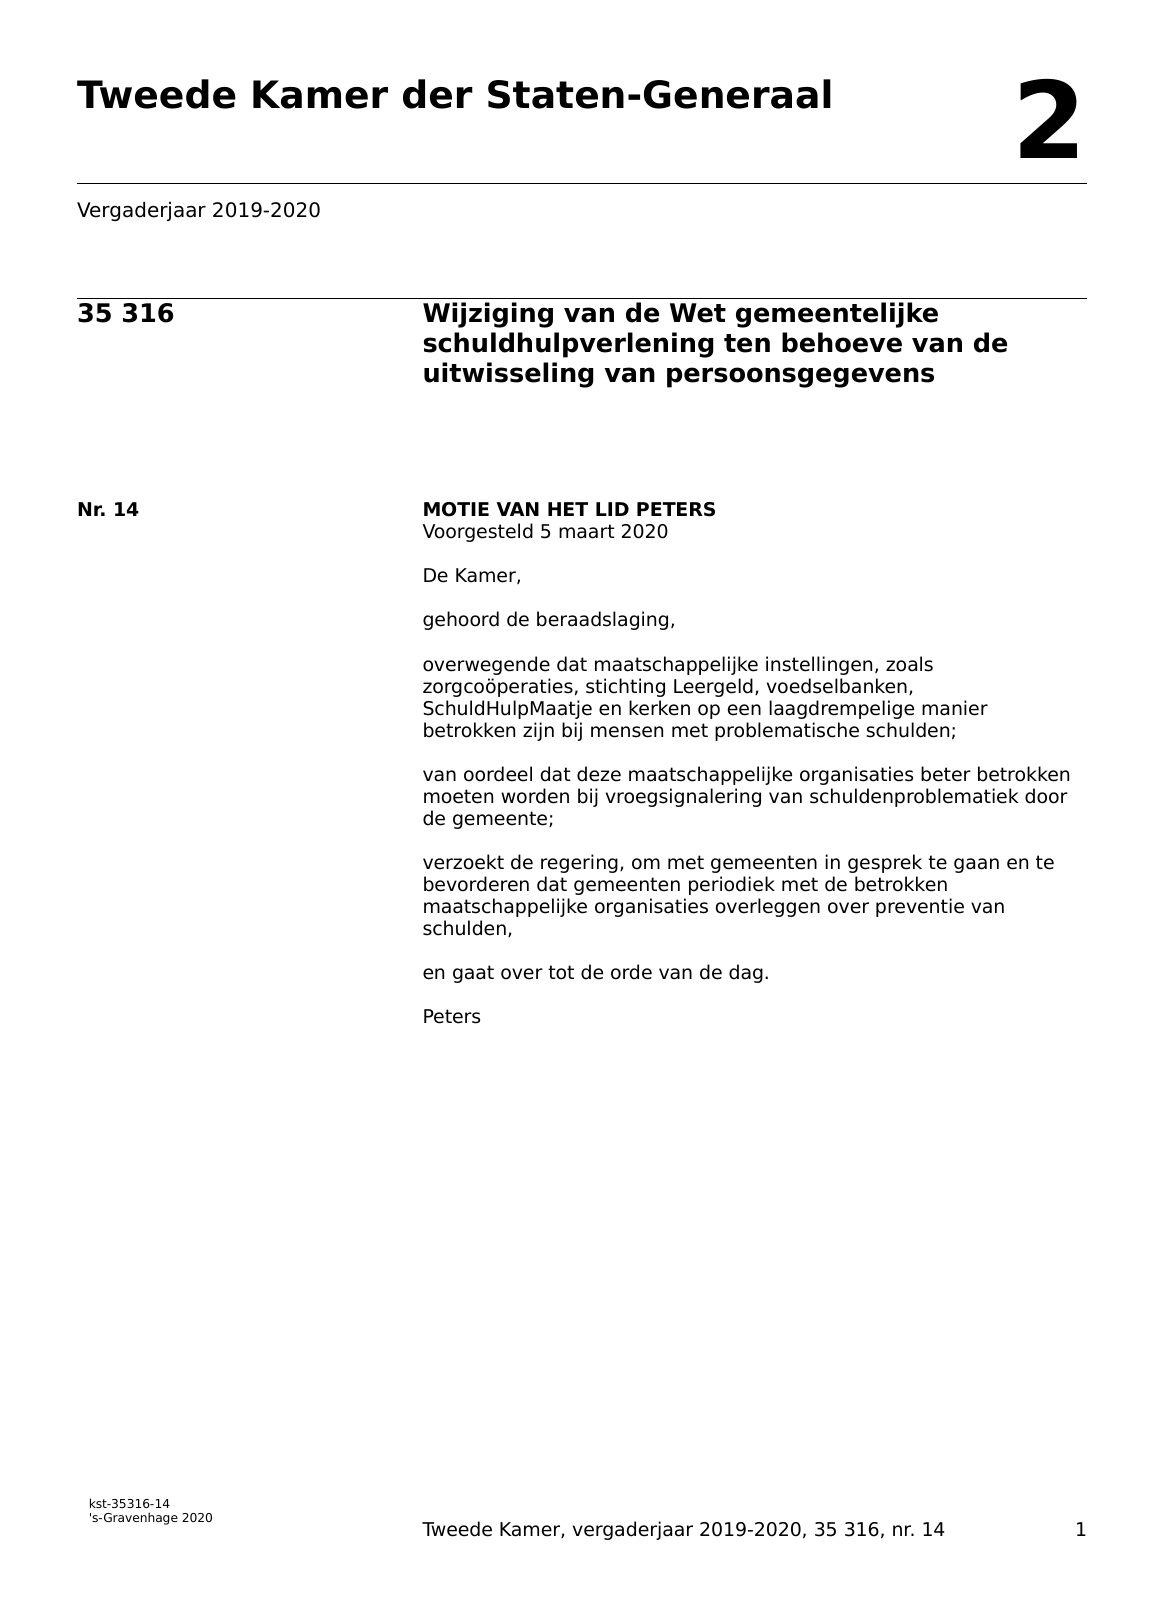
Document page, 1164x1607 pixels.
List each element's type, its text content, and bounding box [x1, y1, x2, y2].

text Voorgesteld 5 maart 2020 [422, 521, 1087, 543]
text De Kamer, [422, 565, 1087, 587]
text Peters [422, 1006, 1087, 1028]
text overwegende dat maatschappelijke instellingen, zoals zorgcoöperaties, stichting Leergeld, voedselbanken, SchuldHulpMaatje en kerken op een laagdrempelige manier betrokken zijn bij mensen met problematische schulden; [422, 653, 1087, 741]
text en gaat over tot de orde van de dag. [422, 962, 1087, 984]
table_header Tweede Kamer der Staten-Generaal [77, 59, 886, 183]
table_cell Vergaderjaar 2019-2020 [77, 184, 1087, 298]
text van oordeel dat deze maatschappelijke organisaties beter betrokken moeten worden bij vroegsignalering van schuldenproblematiek door de gemeente; [422, 764, 1087, 829]
text 's-Gravenhage 2020 [88, 1511, 323, 1525]
text kst-35316-14 [88, 1497, 323, 1511]
table_header 2 [886, 59, 1087, 183]
subtitle 35 316 Wijziging van de Wet gemeentelijke schuldhulpverlening ten behoeve van de uitwisseling van persoonsgegevens [77, 299, 1087, 388]
text gehoord de beraadslaging, [422, 609, 1087, 631]
text verzoekt de regering, om met gemeenten in gesprek te gaan en te bevorderen dat gemeenten periodiek met de betrokken maatschappelijke organisaties overleggen over preventie van schulden, [422, 852, 1087, 940]
subtitle Nr. 14 MOTIE VAN HET LID PETERS [77, 499, 1087, 521]
